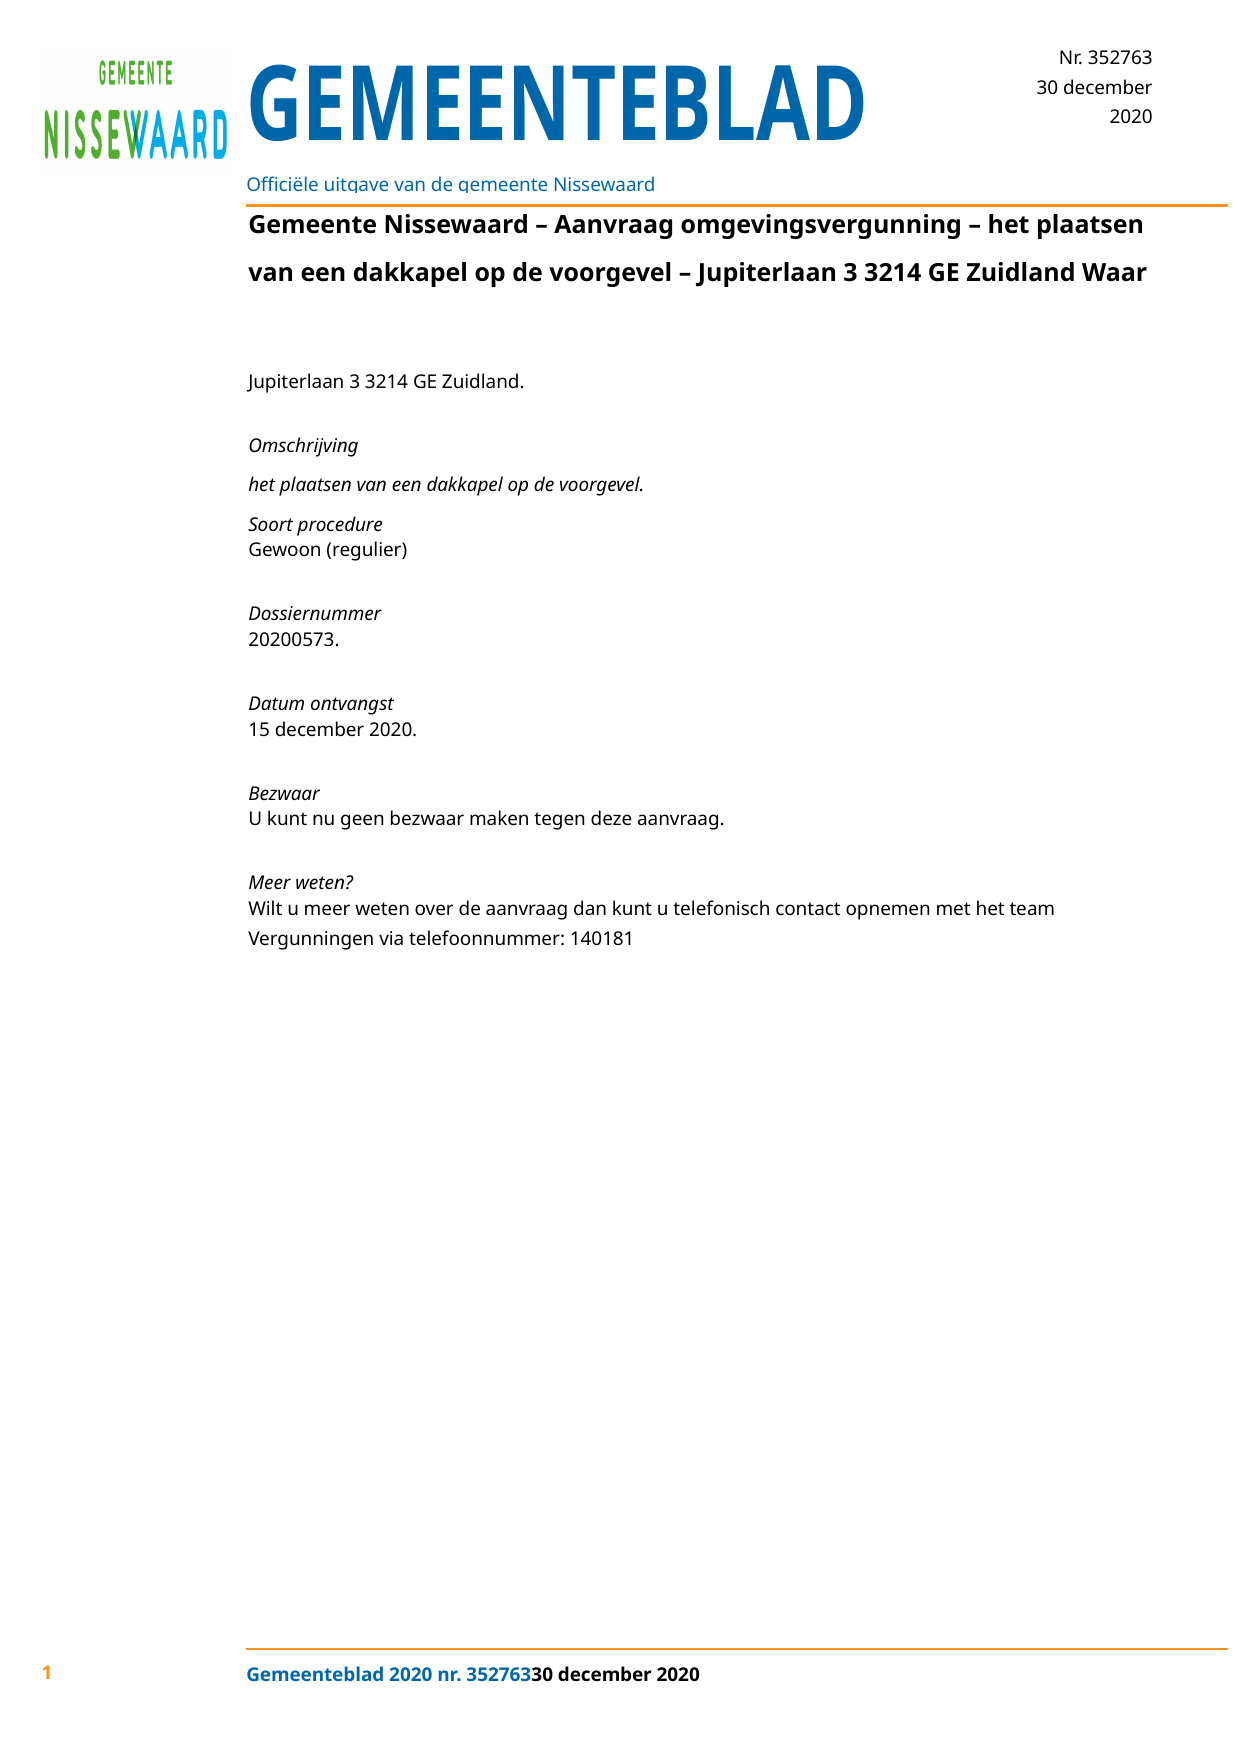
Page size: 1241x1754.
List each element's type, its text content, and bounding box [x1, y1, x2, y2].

text U kunt nu geen bezwaar maken tegen deze aanvraag. [248, 806, 1152, 831]
text 15 december 2020. [248, 716, 1152, 742]
text Soort procedure [248, 511, 1152, 537]
text Gemeente Nissewaard – Aanvraag omgevingsvergunning – het plaatsen van een dakkapel op de voorgevel – Jupiterlaan 3 3214 GE Zuidland Waar [248, 207, 1152, 288]
text Jupiterlaan 3 3214 GE Zuidland. [248, 368, 1152, 394]
text het plaatsen van een dakkapel op de voorgevel. [248, 472, 1152, 497]
text Datum ontvangst [248, 690, 1152, 716]
text 20200573. [248, 626, 1152, 652]
text Omschrijving [248, 432, 1152, 458]
text Dossiernummer [248, 601, 1152, 626]
picture [41, 47, 231, 172]
text Meer weten? [248, 869, 1152, 895]
text Bezwaar [248, 780, 1152, 806]
text Gewoon (regulier) [248, 537, 1152, 562]
text Wilt u meer weten over de aanvraag dan kunt u telefonisch contact opnemen met het team Vergunningen via telefoonnummer: 140181 [248, 895, 1152, 951]
